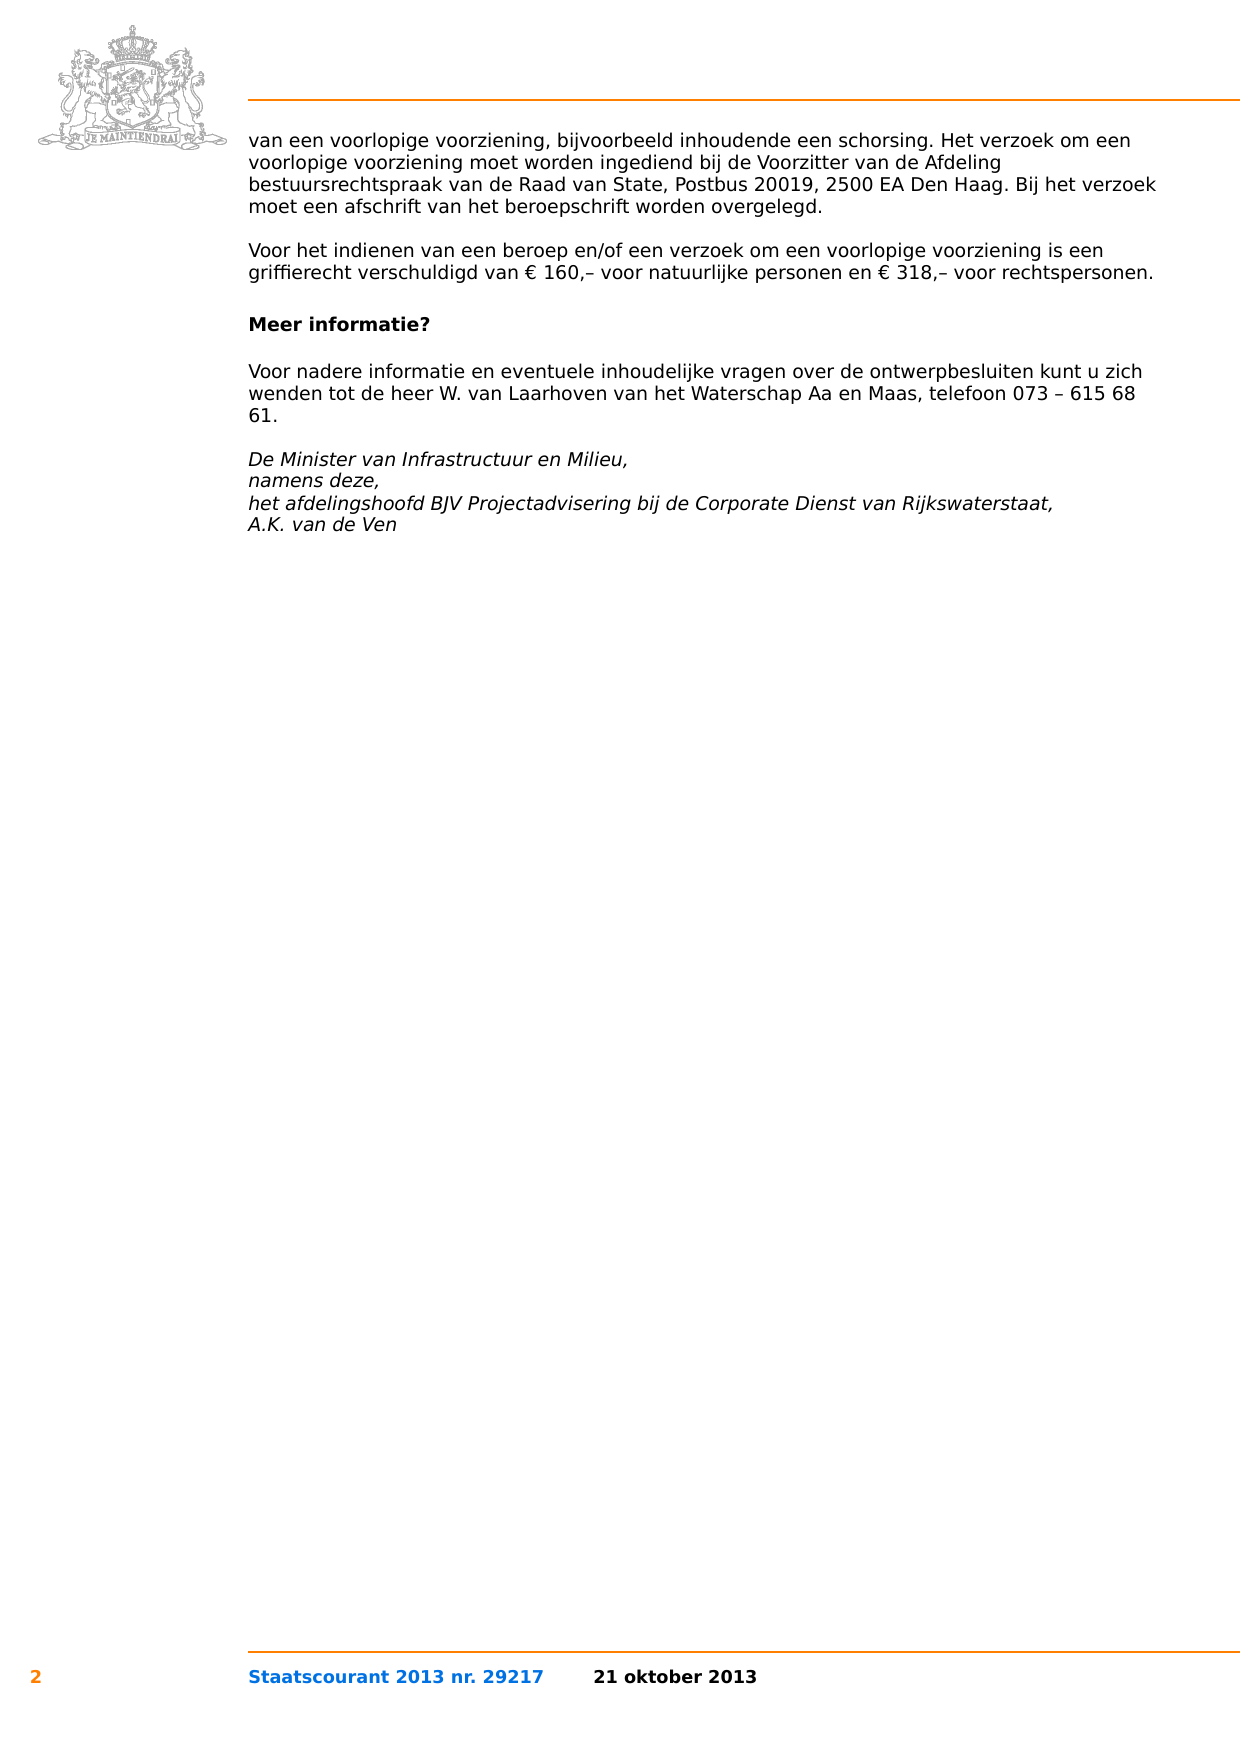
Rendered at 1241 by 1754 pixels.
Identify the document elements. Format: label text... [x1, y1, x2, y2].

text Voor nadere informatie en eventuele inhoudelijke vragen over de ontwerpbesluiten kunt u zich wenden tot de heer W. van Laarhoven van het Waterschap Aa en Maas, telefoon 073 – 615 68 61. [248, 361, 1163, 427]
picture [38, 25, 227, 150]
text De Minister van Infrastructuur en Milieu, namens deze, het afdelingshoofd BJV Projectadvisering bij de Corporate Dienst van Rijkswaterstaat, A.K. van de Ven [248, 448, 1163, 536]
text van een voorlopige voorziening, bijvoorbeeld inhoudende een schorsing. Het verzoek om een voorlopige voorziening moet worden ingediend bij de Voorzitter van de Afdeling bestuursrechtspraak van de Raad van State, Postbus 20019, 2500 EA Den Haag. Bij het verzoek moet een afschrift van het beroepschrift worden overgelegd. [248, 130, 1163, 218]
text Voor het indienen van een beroep en/of een verzoek om een voorlopige voorziening is een griffierecht verschuldigd van € 160,– voor natuurlijke personen en € 318,– voor rechtspersonen. [248, 240, 1163, 284]
subtitle Meer informatie? [248, 314, 1163, 336]
